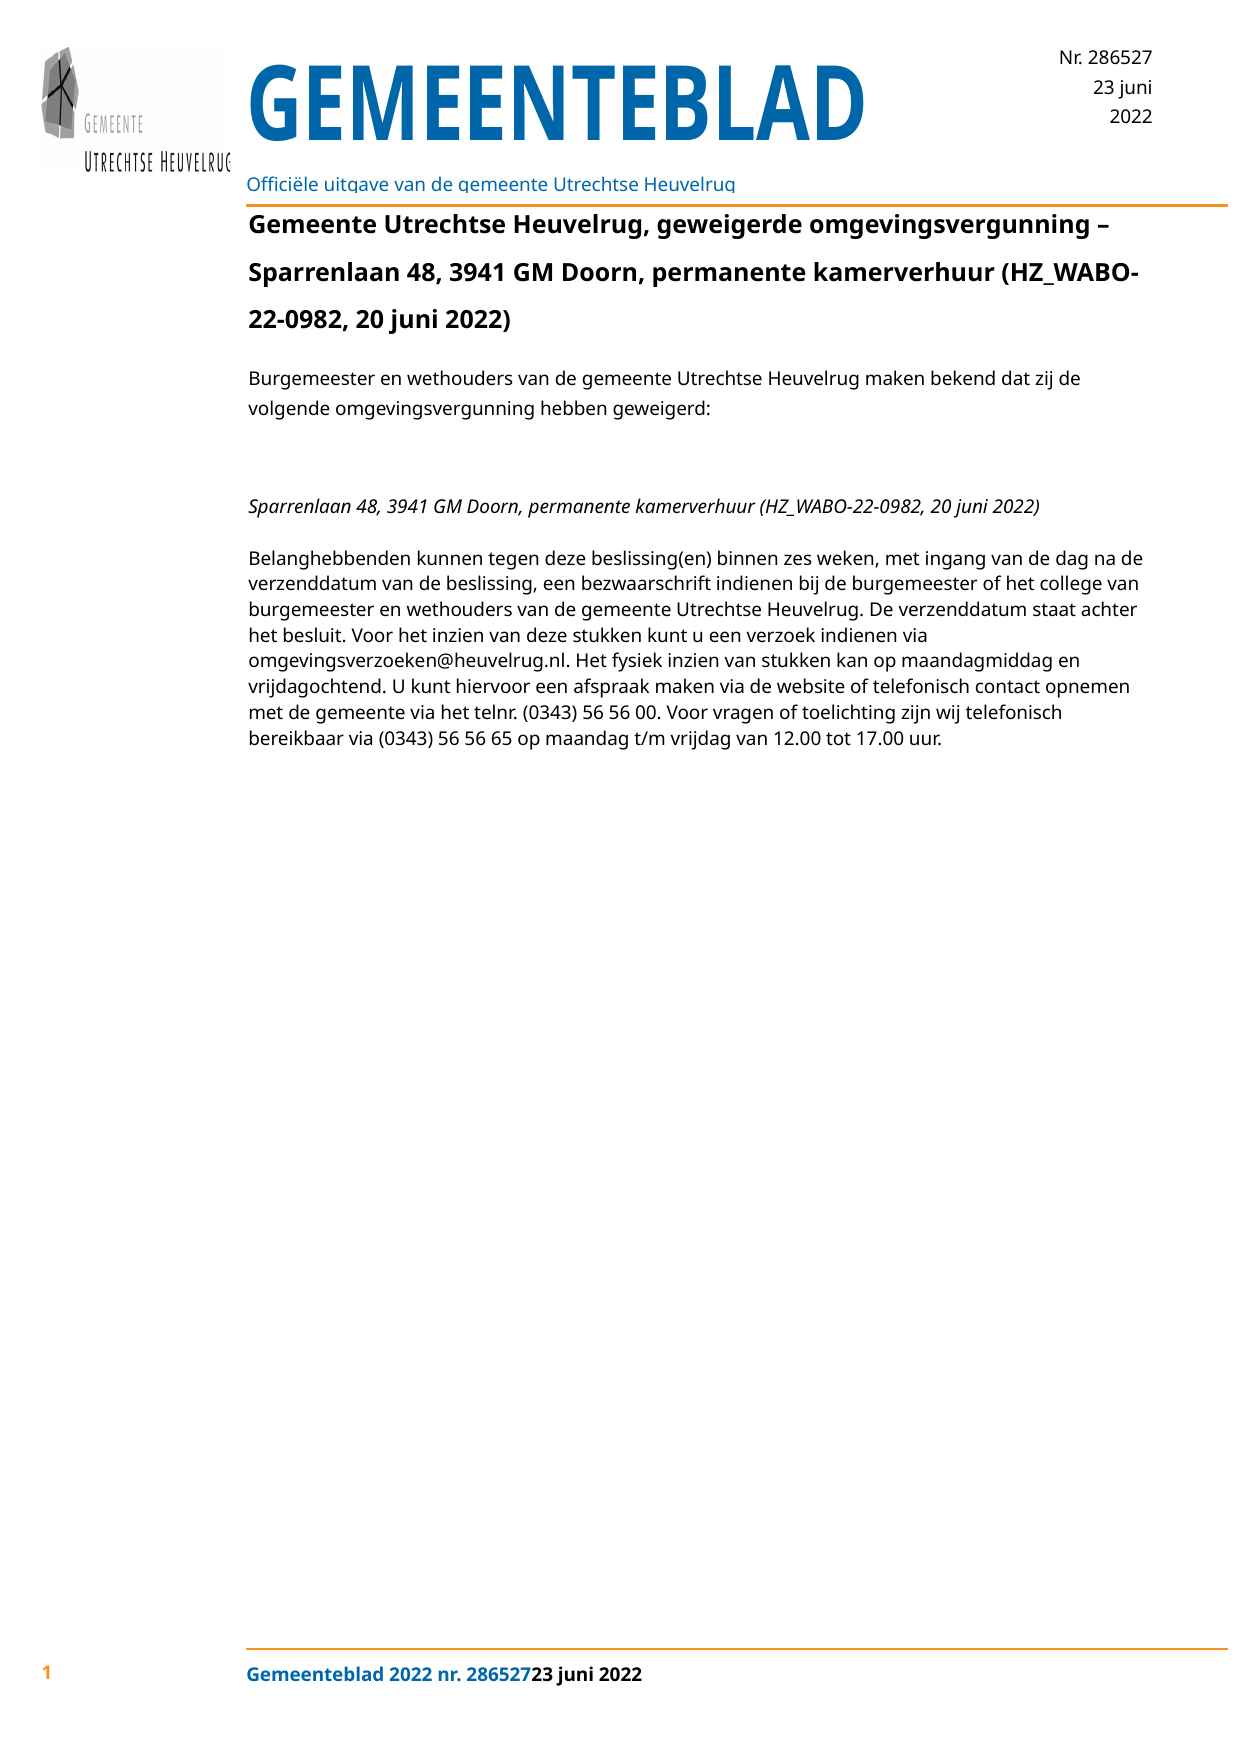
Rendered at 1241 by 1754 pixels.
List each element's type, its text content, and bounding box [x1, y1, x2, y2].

text Gemeente Utrechtse Heuvelrug, geweigerde omgevingsvergunning – Sparrenlaan 48, 3941 GM Doorn, permanente kamerverhuur (HZ_WABO-22-0982, 20 juni 2022) [248, 207, 1152, 336]
picture [41, 47, 231, 172]
text Burgemeester en wethouders van de gemeente Utrechtse Heuvelrug maken bekend dat zij de volgende omgevingsvergunning hebben geweigerd: [248, 366, 1152, 421]
text Sparrenlaan 48, 3941 GM Doorn, permanente kamerverhuur (HZ_WABO-22-0982, 20 juni 2022) [248, 493, 1152, 519]
text Belanghebbenden kunnen tegen deze beslissing(en) binnen zes weken, met ingang van de dag na de verzenddatum van de beslissing, een bezwaarschrift indienen bij de burgemeester of het college van burgemeester en wethouders van de gemeente Utrechtse Heuvelrug. De verzenddatum staat achter het besluit. Voor het inzien van deze stukken kunt u een verzoek indienen via omgevingsverzoeken@heuvelrug.nl. Het fysiek inzien van stukken kan op maandagmiddag en vrijdagochtend. U kunt hiervoor een afspraak maken via de website of telefonisch contact opnemen met de gemeente via het telnr. (0343) 56 56 00. Voor vragen of toelichting zijn wij telefonisch bereikbaar via (0343) 56 56 65 op maandag t/m vrijdag van 12.00 tot 17.00 uur. [248, 545, 1152, 751]
